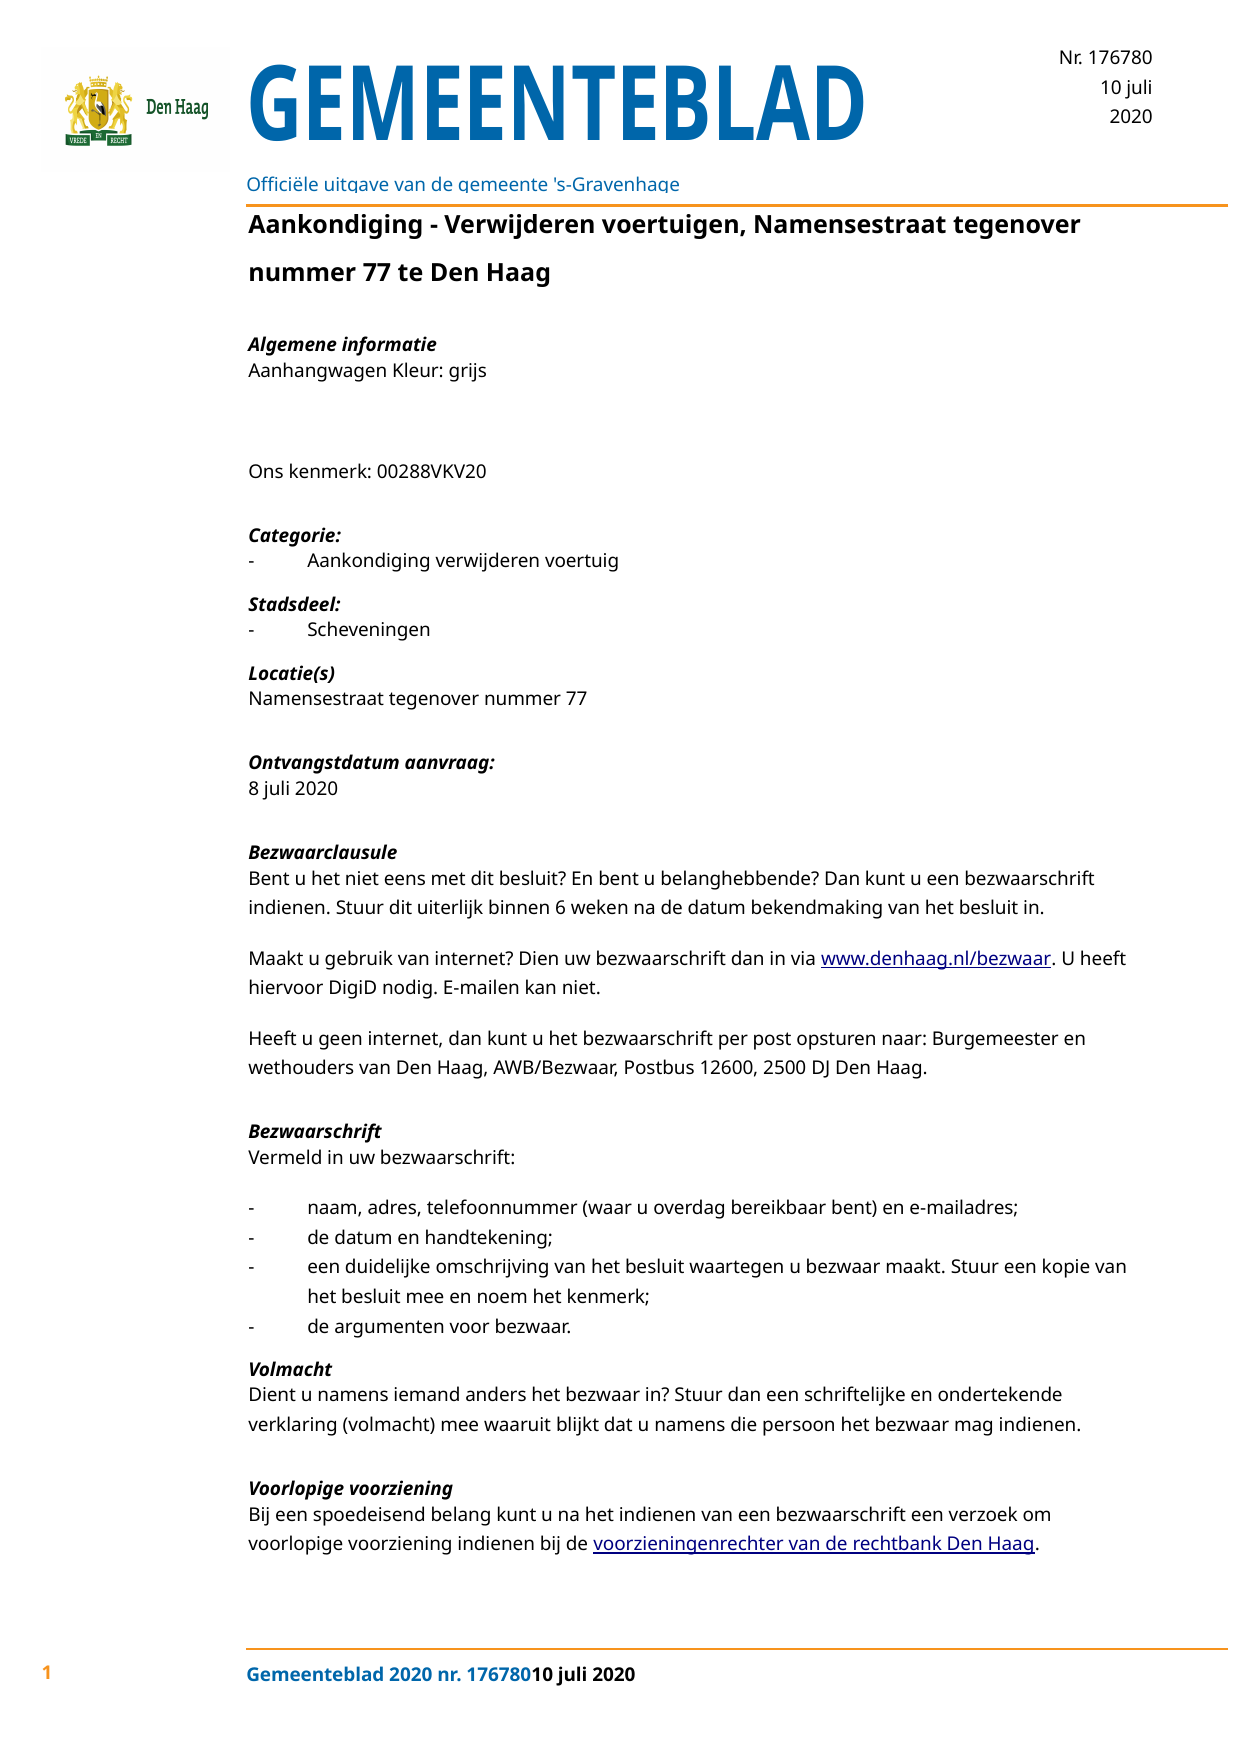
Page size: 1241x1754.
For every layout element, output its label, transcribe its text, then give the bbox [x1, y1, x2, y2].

text Vermeld in uw bezwaarschrift: [248, 1144, 1152, 1170]
text Aankondiging - Verwijderen voertuigen, Namensestraat tegenover nummer 77 te Den Haag [248, 207, 1152, 288]
text Bezwaarschrift [248, 1118, 1152, 1144]
text Heeft u geen internet, dan kunt u het bezwaarschrift per post opsturen naar: Burgemeester en wethouders van Den Haag, AWB/Bezwaar, Postbus 12600, 2500 DJ Den Haag. [248, 1025, 1152, 1080]
text 8 juli 2020 [248, 775, 1152, 801]
text Maakt u gebruik van internet? Dien uw bezwaarschrift dan in via www.denhaag.nl/bezwaar. U heeft hiervoor DigiD nodig. E-mailen kan niet. [248, 945, 1152, 1000]
text Bij een spoedeisend belang kunt u na het indienen van een bezwaarschrift een verzoek om voorlopige voorziening indienen bij de voorzieningenrechter van de rechtbank Den Haag. [248, 1501, 1152, 1556]
text Namensestraat tegenover nummer 77 [248, 685, 1152, 711]
text Ons kenmerk: 00288VKV20 [248, 458, 1152, 484]
list Scheveningen [248, 617, 1152, 642]
text Bent u het niet eens met dit besluit? En bent u belanghebbende? Dan kunt u een bezwaarschrift indienen. Stuur dit uiterlijk binnen 6 weken na de datum bekendmaking van het besluit in. [248, 865, 1152, 920]
list een duidelijke omschrijving van het besluit waartegen u bezwaar maakt. Stuur een kopie van het besluit mee en noem het kenmerk; [248, 1254, 1152, 1309]
text Ontvangstdatum aanvraag: [248, 749, 1152, 775]
text Aanhangwagen Kleur: grijs [248, 357, 1152, 383]
list de argumenten voor bezwaar. [248, 1313, 1152, 1338]
list Aankondiging verwijderen voertuig [248, 548, 1152, 573]
text Dient u namens iemand anders het bezwaar in? Stuur dan een schriftelijke en ondertekende verklaring (volmacht) mee waaruit blijkt dat u namens die persoon het bezwaar mag indienen. [248, 1382, 1152, 1437]
list de datum en handtekening; [248, 1224, 1152, 1250]
text Volmacht [248, 1356, 1152, 1382]
text Categorie: [248, 522, 1152, 548]
text Locatie(s) [248, 660, 1152, 685]
picture [41, 47, 231, 172]
text Bezwaarclausule [248, 839, 1152, 865]
text Algemene informatie [248, 331, 1152, 357]
text Stadsdeel: [248, 591, 1152, 617]
text Voorlopige voorziening [248, 1475, 1152, 1501]
list naam, adres, telefoonnummer (waar u overdag bereikbaar bent) en e-mailadres; [248, 1194, 1152, 1220]
